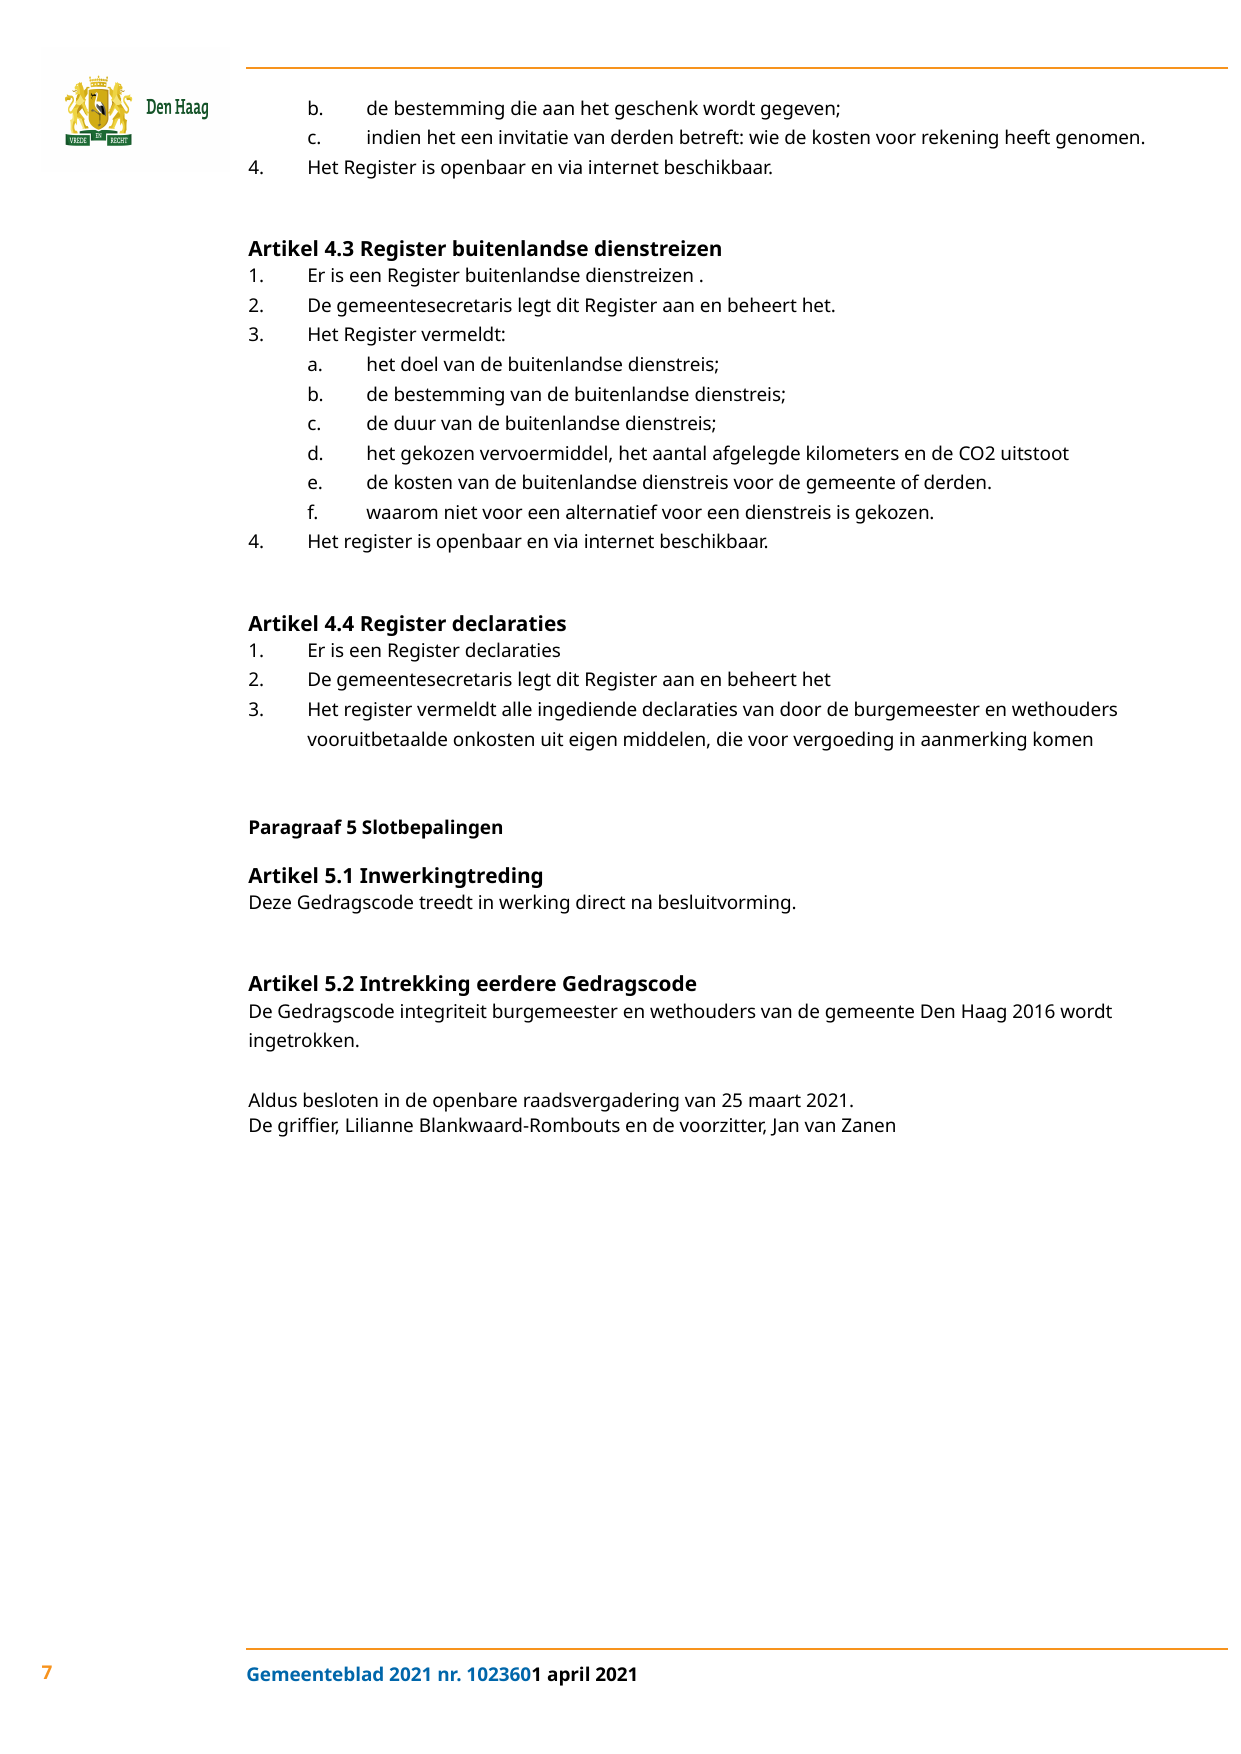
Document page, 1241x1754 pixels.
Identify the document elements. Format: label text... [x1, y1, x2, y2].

list De gemeentesecretaris legt dit Register aan en beheert het. [248, 292, 1152, 318]
list De gemeentesecretaris legt dit Register aan en beheert het [248, 667, 1152, 692]
list Er is een Register buitenlandse dienstreizen . [248, 262, 1152, 288]
list Het register is openbaar en via internet beschikbaar. [248, 529, 1152, 554]
text Artikel 5.2 Intrekking eerdere Gedragscode [248, 969, 1152, 998]
list Het register vermeldt alle ingediende declaraties van door de burgemeester en wethouders vooruitbetaalde onkosten uit eigen middelen, die voor vergoeding in aanmerking komen [248, 696, 1152, 752]
text De Gedragscode integriteit burgemeester en wethouders van de gemeente Den Haag 2016 wordt ingetrokken. [248, 998, 1152, 1053]
text Deze Gedragscode treedt in werking direct na besluitvorming. [248, 889, 1152, 915]
list het doel van de buitenlandse dienstreis; [307, 351, 1152, 377]
list Het Register is openbaar en via internet beschikbaar. [248, 154, 1152, 180]
text Aldus besloten in de openbare raadsvergadering van 25 maart 2021. [248, 1087, 1152, 1112]
list de duur van de buitenlandse dienstreis; [307, 410, 1152, 436]
list de kosten van de buitenlandse dienstreis voor de gemeente of derden. [307, 469, 1152, 495]
list waarom niet voor een alternatief voor een dienstreis is gekozen. [307, 499, 1152, 525]
text Artikel 5.1 Inwerkingtreding [248, 861, 1152, 889]
list Er is een Register declaraties [248, 637, 1152, 663]
list het gekozen vervoermiddel, het aantal afgelegde kilometers en de CO2 uitstoot [307, 440, 1152, 466]
text De griffier, Lilianne Blankwaard-Rombouts en de voorzitter, Jan van Zanen [248, 1112, 1152, 1138]
text Artikel 4.3 Register buitenlandse dienstreizen [248, 234, 1152, 262]
list de bestemming van de buitenlandse dienstreis; [307, 381, 1152, 406]
text Artikel 4.4 Register declaraties [248, 609, 1152, 637]
picture [41, 47, 231, 172]
list Het Register vermeldt: [248, 322, 1152, 347]
list de bestemming die aan het geschenk wordt gegeven; [307, 95, 1152, 121]
list indien het een invitatie van derden betreft: wie de kosten voor rekening heeft genomen. [307, 124, 1152, 150]
text Paragraaf 5 Slotbepalingen [248, 814, 1152, 840]
